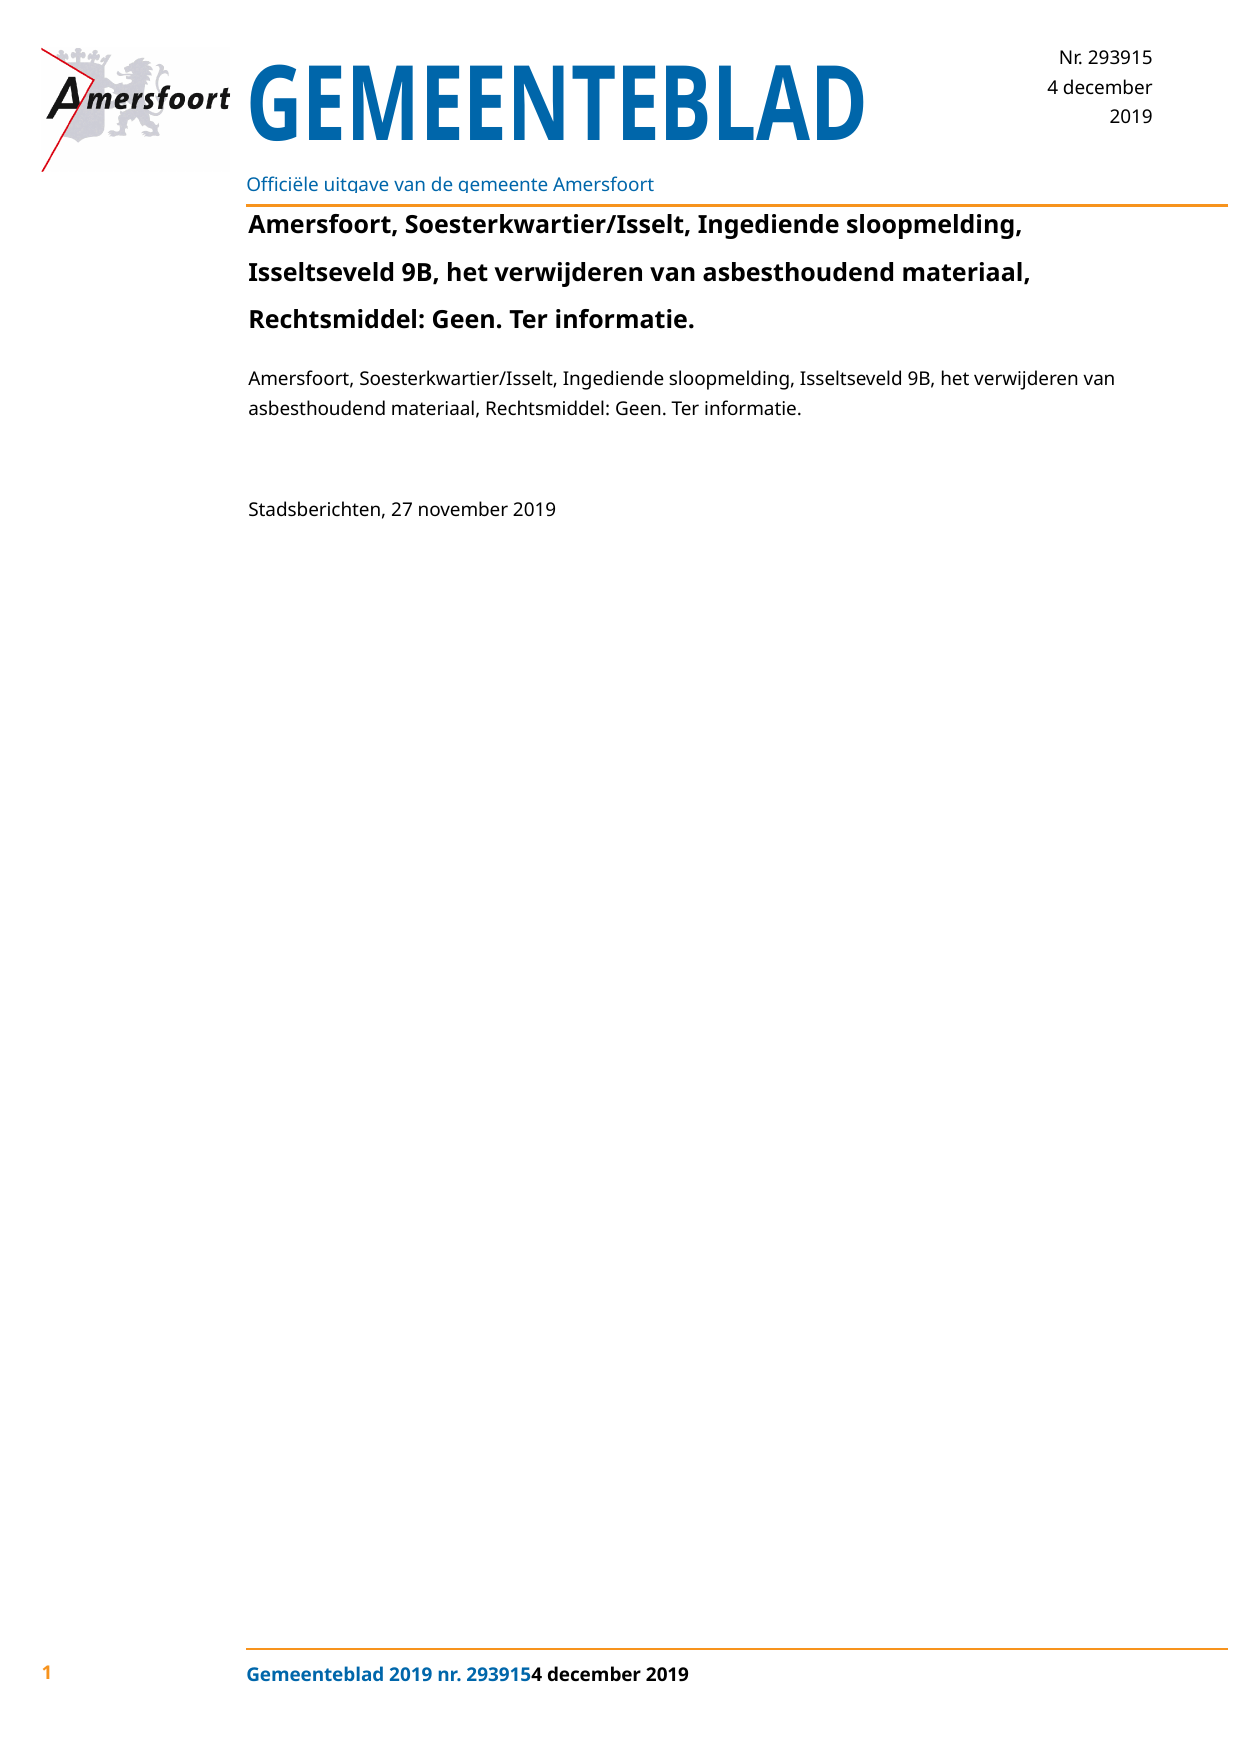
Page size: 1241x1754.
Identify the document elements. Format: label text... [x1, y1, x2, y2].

text Amersfoort, Soesterkwartier/Isselt, Ingediende sloopmelding, Isseltseveld 9B, het verwijderen van asbesthoudend materiaal, Rechtsmiddel: Geen. Ter informatie. [248, 366, 1152, 421]
text Stadsberichten, 27 november 2019 [248, 496, 1152, 522]
picture [41, 47, 231, 172]
text Amersfoort, Soesterkwartier/Isselt, Ingediende sloopmelding, Isseltseveld 9B, het verwijderen van asbesthoudend materiaal, Rechtsmiddel: Geen. Ter informatie. [248, 207, 1152, 336]
